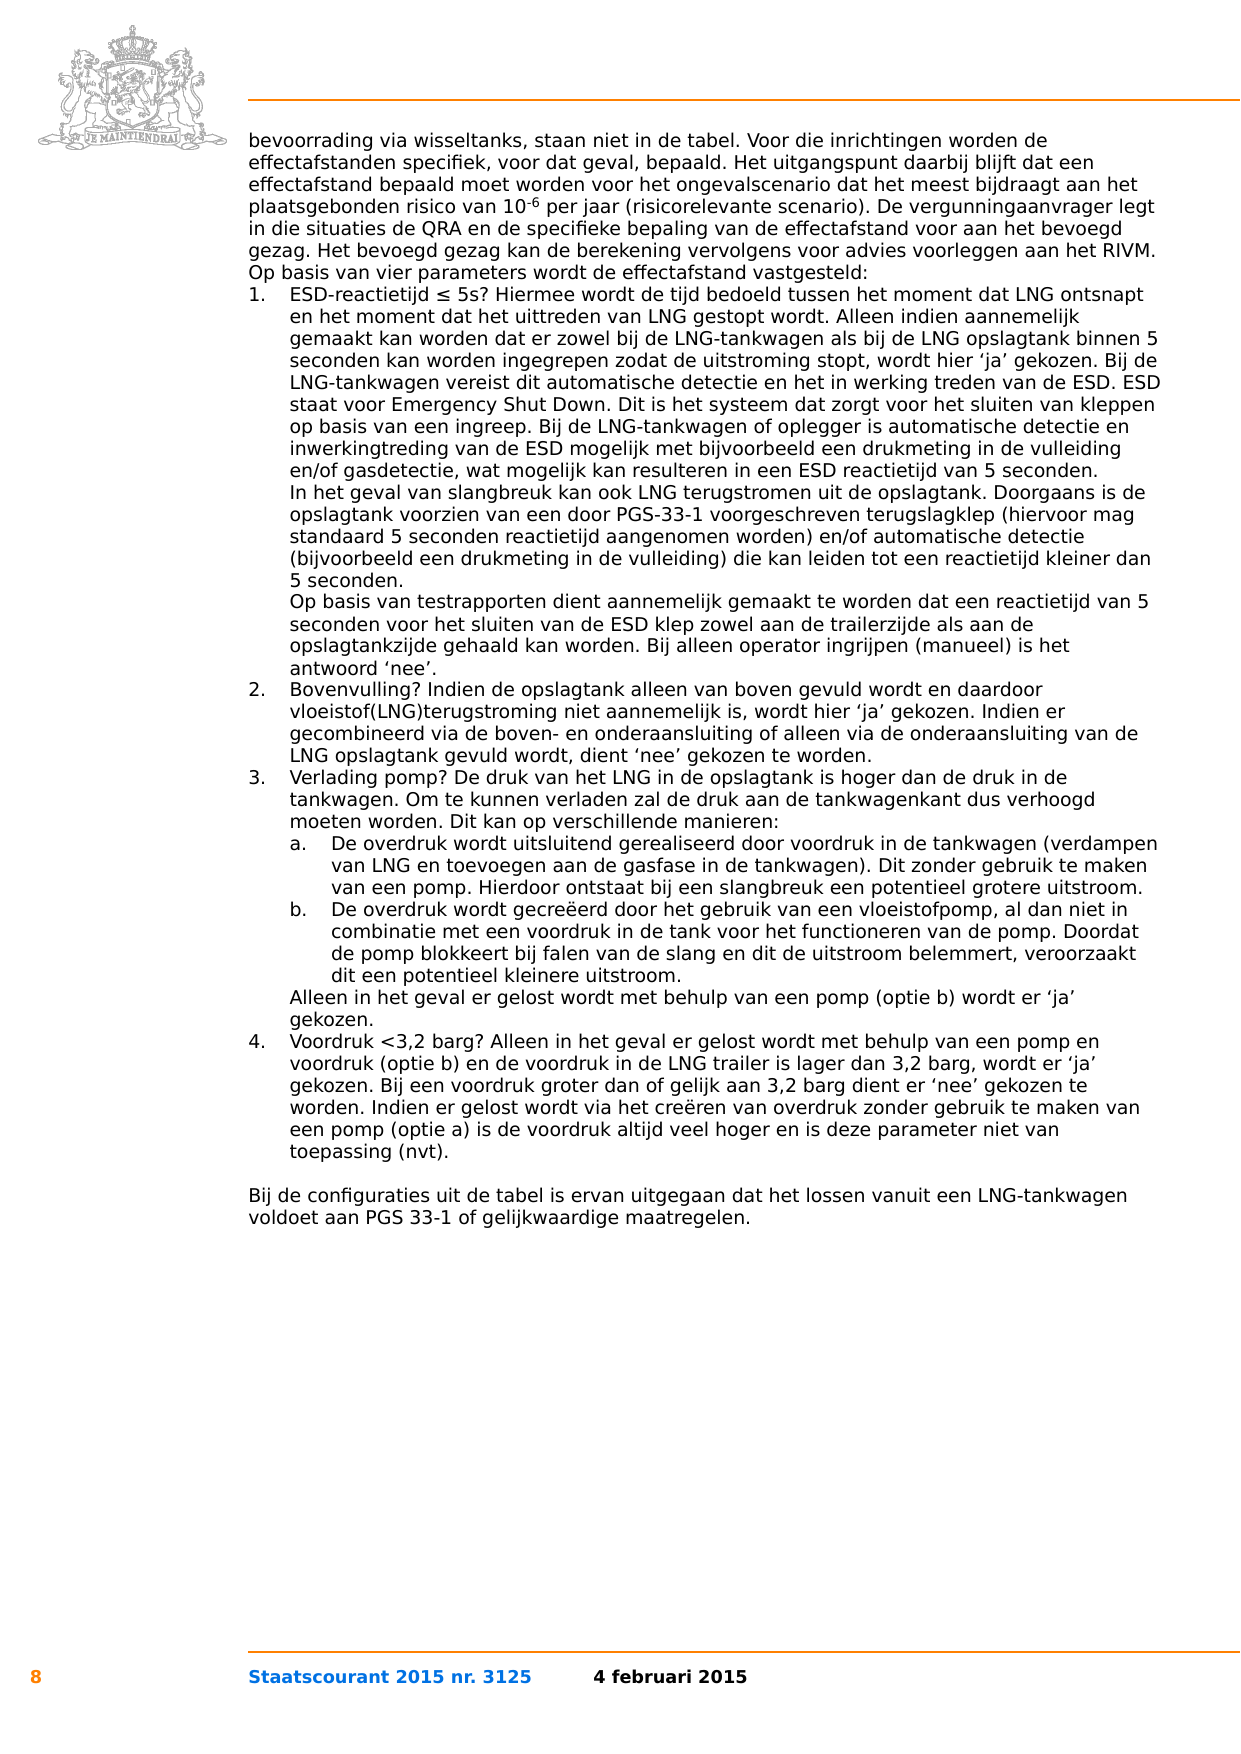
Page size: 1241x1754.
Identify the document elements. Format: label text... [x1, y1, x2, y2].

text bevoorrading via wisseltanks, staan niet in de tabel. Voor die inrichtingen worden de effectafstanden specifiek, voor dat geval, bepaald. Het uitgangspunt daarbij blijft dat een effectafstand bepaald moet worden voor het ongevalscenario dat het meest bijdraagt aan het plaatsgebonden risico van 10-6 per jaar (risicorelevante scenario). De vergunningaanvrager legt in die situaties de QRA en de specifieke bepaling van de effectafstand voor aan het bevoegd gezag. Het bevoegd gezag kan de berekening vervolgens voor advies voorleggen aan het RIVM. [248, 130, 1163, 262]
text Op basis van vier parameters wordt de effectafstand vastgesteld: [248, 262, 1163, 284]
text a. De overdruk wordt uitsluitend gerealiseerd door voordruk in de tankwagen (verdampen van LNG en toevoegen aan de gasfase in de tankwagen). Dit zonder gebruik te maken van een pomp. Hierdoor ontstaat bij een slangbreuk een potentieel grotere uitstroom. [289, 833, 1163, 899]
text 3. Verlading pomp? De druk van het LNG in de opslagtank is hoger dan de druk in de tankwagen. Om te kunnen verladen zal de druk aan de tankwagenkant dus verhoogd moeten worden. Dit kan op verschillende manieren: [248, 767, 1163, 833]
text Alleen in het geval er gelost wordt met behulp van een pomp (optie b) wordt er ‘ja’ gekozen. [289, 987, 1163, 1031]
text 2. Bovenvulling? Indien de opslagtank alleen van boven gevuld wordt en daardoor vloeistof(LNG)terugstroming niet aannemelijk is, wordt hier ‘ja’ gekozen. Indien er gecombineerd via de boven- en onderaansluiting of alleen via de onderaansluiting van de LNG opslagtank gevuld wordt, dient ‘nee’ gekozen te worden. [248, 679, 1163, 767]
text 1. ESD-reactietijd ≤ 5s? Hiermee wordt de tijd bedoeld tussen het moment dat LNG ontsnapt en het moment dat het uittreden van LNG gestopt wordt. Alleen indien aannemelijk gemaakt kan worden dat er zowel bij de LNG-tankwagen als bij de LNG opslagtank binnen 5 seconden kan worden ingegrepen zodat de uitstroming stopt, wordt hier ‘ja’ gekozen. Bij de LNG-tankwagen vereist dit automatische detectie en het in werking treden van de ESD. ESD staat voor Emergency Shut Down. Dit is het systeem dat zorgt voor het sluiten van kleppen op basis van een ingreep. Bij de LNG-tankwagen of oplegger is automatische detectie en inwerkingtreding van de ESD mogelijk met bijvoorbeeld een drukmeting in de vulleiding en/of gasdetectie, wat mogelijk kan resulteren in een ESD reactietijd van 5 seconden. [248, 284, 1163, 482]
text In het geval van slangbreuk kan ook LNG terugstromen uit de opslagtank. Doorgaans is de opslagtank voorzien van een door PGS-33-1 voorgeschreven terugslagklep (hiervoor mag standaard 5 seconden reactietijd aangenomen worden) en/of automatische detectie (bijvoorbeeld een drukmeting in de vulleiding) die kan leiden tot een reactietijd kleiner dan 5 seconden. [289, 482, 1163, 591]
text Op basis van testrapporten dient aannemelijk gemaakt te worden dat een reactietijd van 5 seconden voor het sluiten van de ESD klep zowel aan de trailerzijde als aan de opslagtankzijde gehaald kan worden. Bij alleen operator ingrijpen (manueel) is het antwoord ‘nee’. [289, 591, 1163, 679]
text Bij de configuraties uit de tabel is ervan uitgegaan dat het lossen vanuit een LNG-tankwagen voldoet aan PGS 33-1 of gelijkwaardige maatregelen. [248, 1185, 1163, 1229]
text b. De overdruk wordt gecreëerd door het gebruik van een vloeistofpomp, al dan niet in combinatie met een voordruk in de tank voor het functioneren van de pomp. Doordat de pomp blokkeert bij falen van de slang en dit de uitstroom belemmert, veroorzaakt dit een potentieel kleinere uitstroom. [289, 899, 1163, 987]
text 4. Voordruk <3,2 barg? Alleen in het geval er gelost wordt met behulp van een pomp en voordruk (optie b) en de voordruk in de LNG trailer is lager dan 3,2 barg, wordt er ‘ja’ gekozen. Bij een voordruk groter dan of gelijk aan 3,2 barg dient er ‘nee’ gekozen te worden. Indien er gelost wordt via het creëren van overdruk zonder gebruik te maken van een pomp (optie a) is de voordruk altijd veel hoger en is deze parameter niet van toepassing (nvt). [248, 1031, 1163, 1163]
picture [38, 25, 227, 150]
